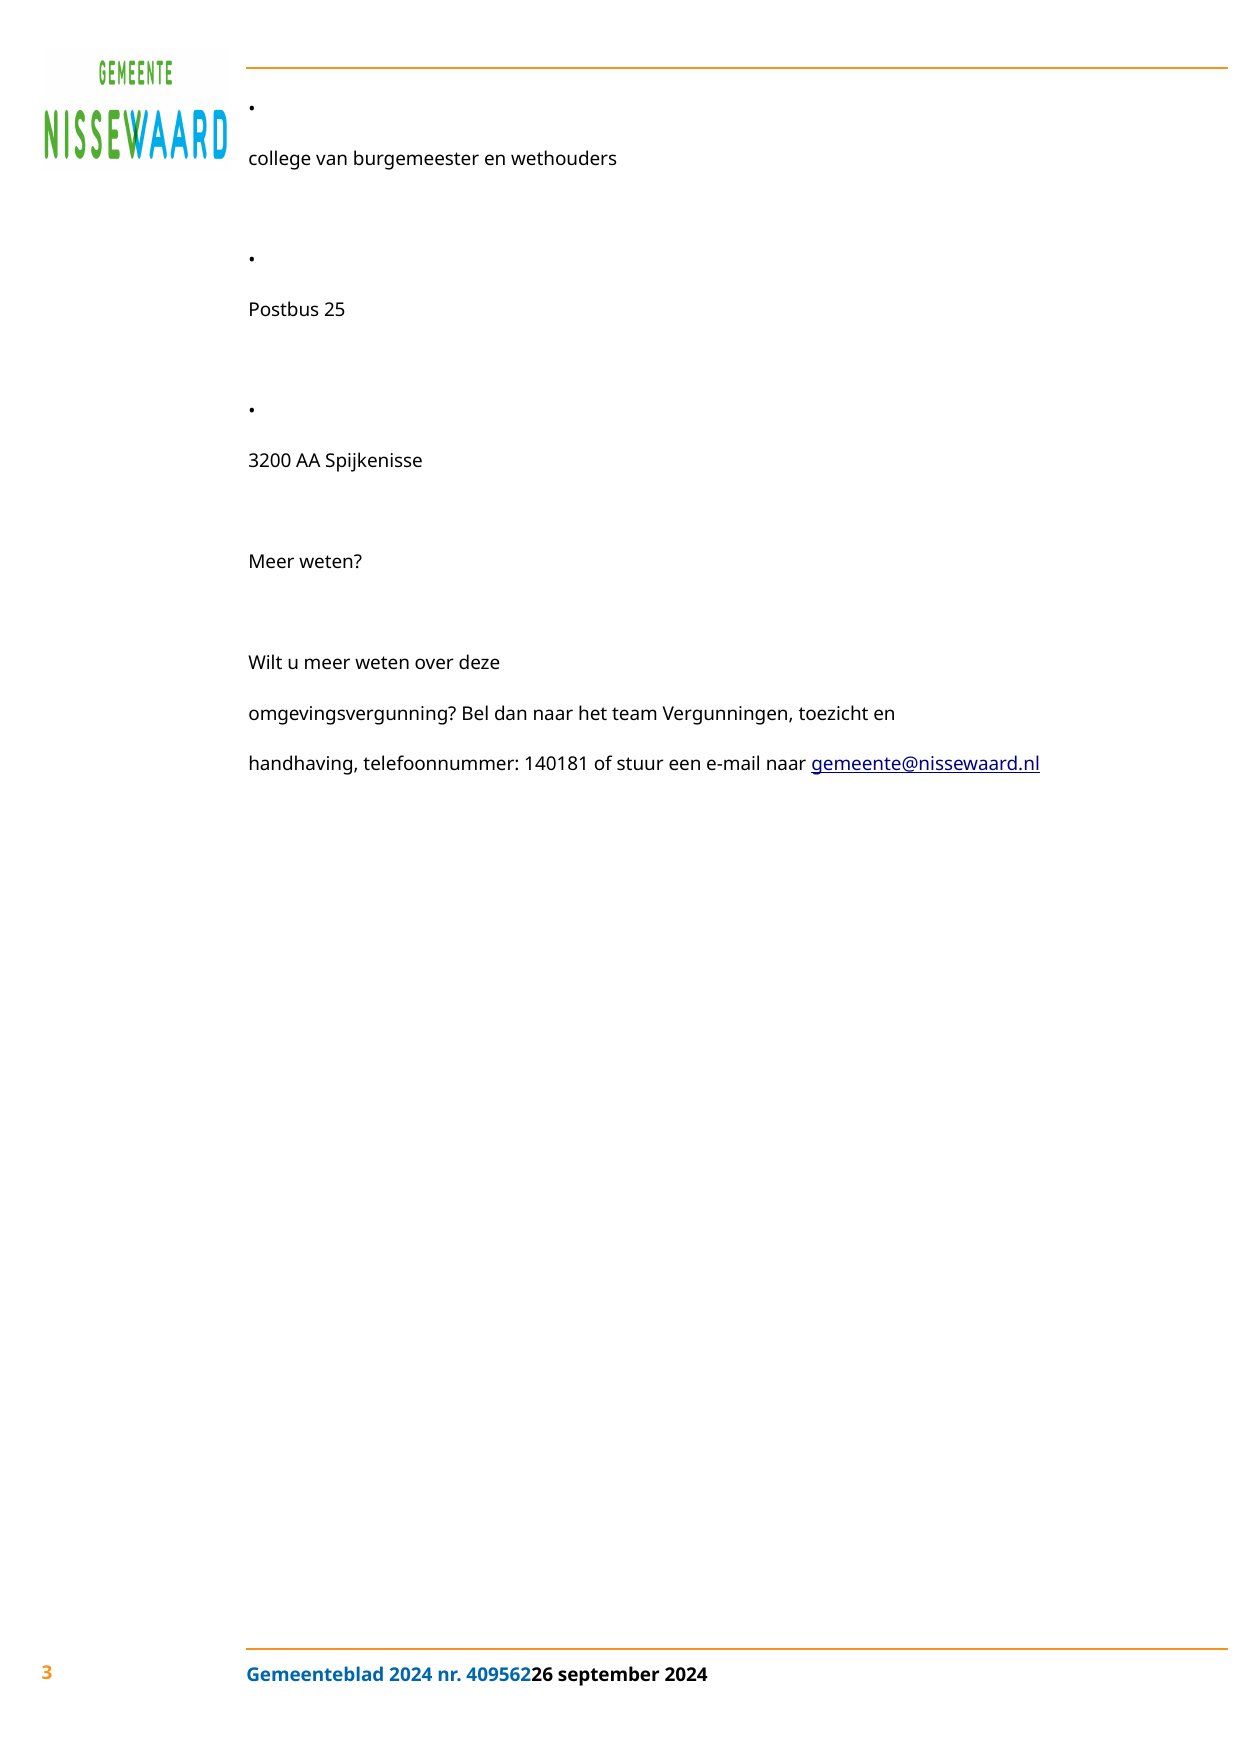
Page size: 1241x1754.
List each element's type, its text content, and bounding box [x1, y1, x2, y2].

text Meer weten? [248, 548, 1152, 574]
text college van burgemeester en wethouders [248, 145, 1152, 171]
text Wilt u meer weten over deze [248, 649, 1152, 675]
text handhaving, telefoonnummer: 140181 of stuur een e-mail naar gemeente@nissewaard.nl [248, 750, 1152, 776]
text omgevingsvergunning? Bel dan naar het team Vergunningen, toezicht en [248, 700, 1152, 726]
text • [248, 246, 1152, 272]
picture [41, 47, 231, 172]
text 3200 AA Spijkenisse [248, 448, 1152, 473]
text • [248, 95, 1152, 121]
text Postbus 25 [248, 296, 1152, 322]
text • [248, 397, 1152, 423]
